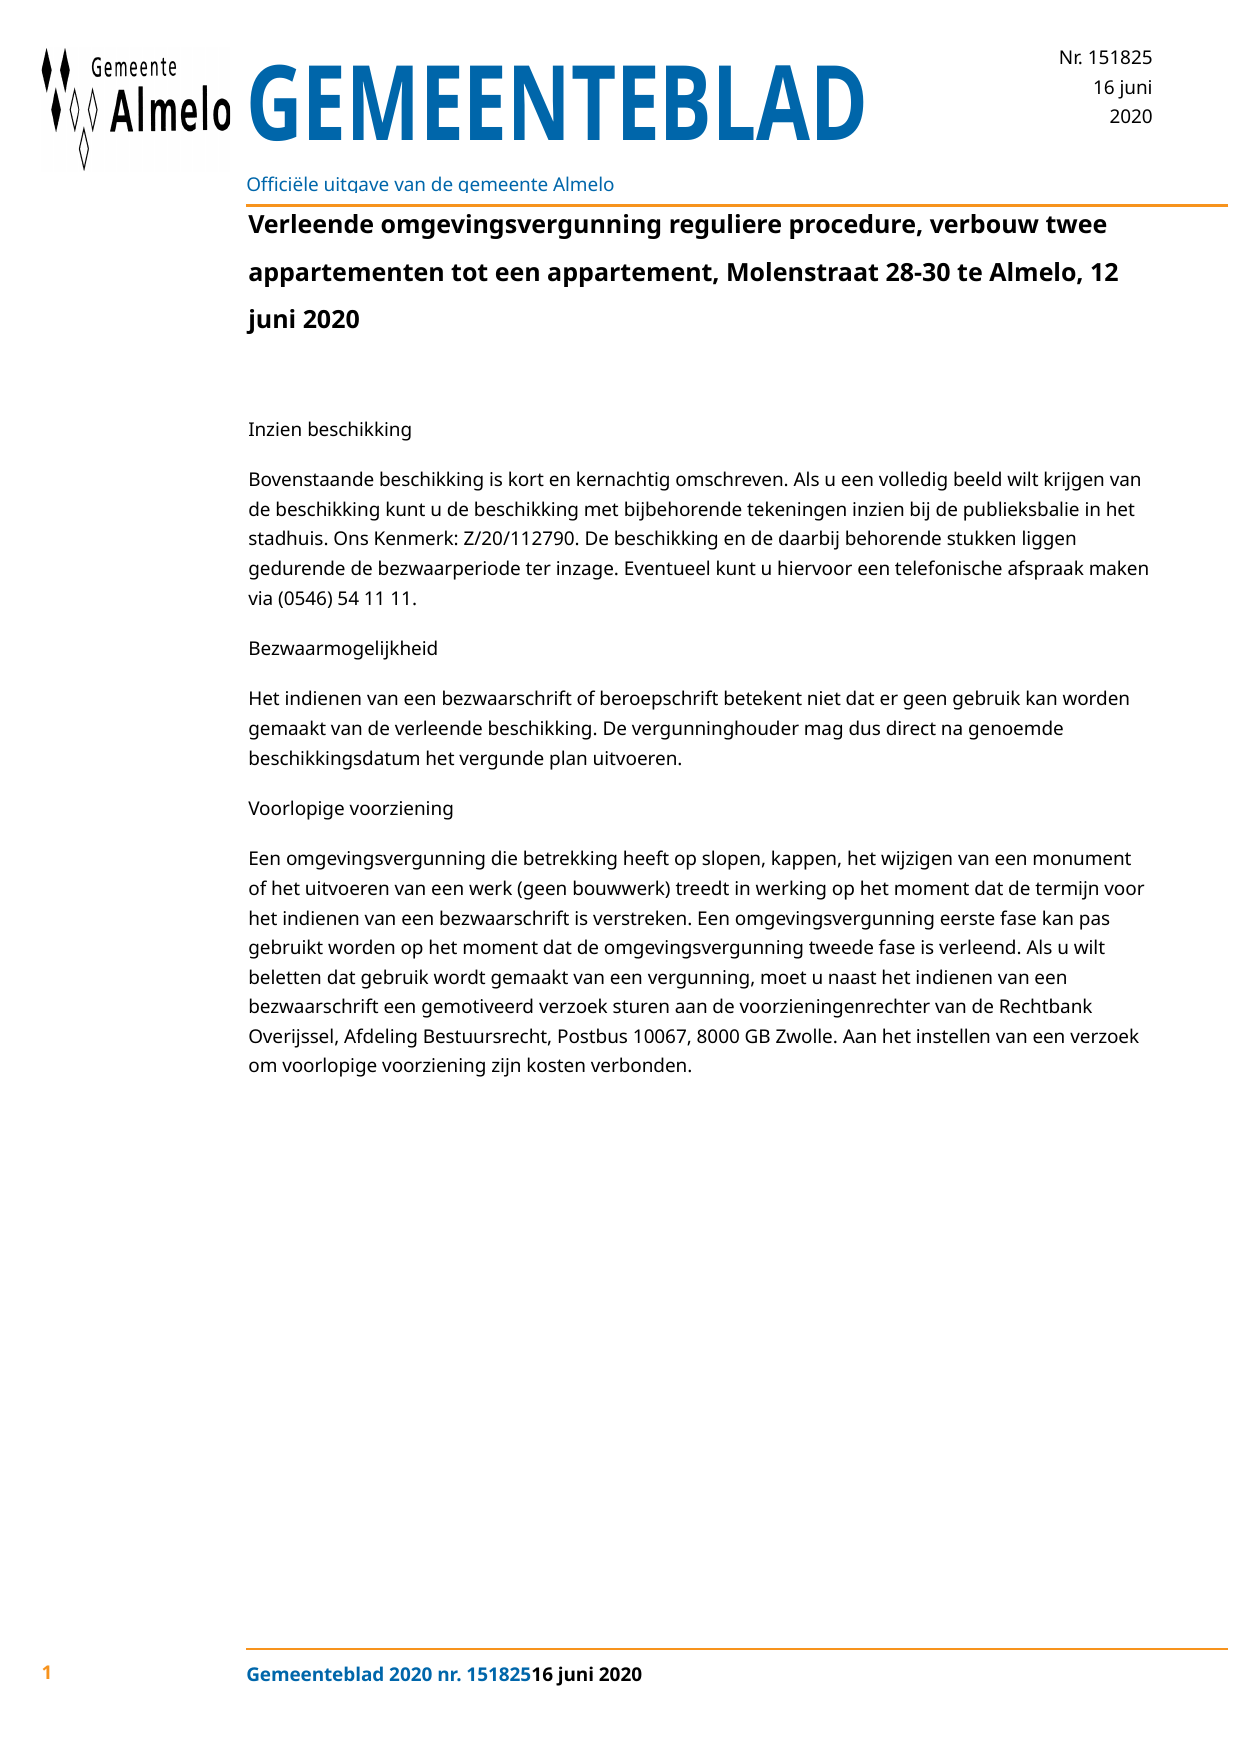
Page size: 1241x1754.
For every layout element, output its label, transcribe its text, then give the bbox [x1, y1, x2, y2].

text Inzien beschikking [248, 416, 1152, 442]
text Verleende omgevingsvergunning reguliere procedure, verbouw twee appartementen tot een appartement, Molenstraat 28-30 te Almelo, 12 juni 2020 [248, 207, 1152, 336]
text Een omgevingsvergunning die betrekking heeft op slopen, kappen, het wijzigen van een monument of het uitvoeren van een werk (geen bouwwerk) treedt in werking op het moment dat de termijn voor het indienen van een bezwaarschrift is verstreken. Een omgevingsvergunning eerste fase kan pas gebruikt worden op het moment dat de omgevingsvergunning tweede fase is verleend. Als u wilt beletten dat gebruik wordt gemaakt van een vergunning, moet u naast het indienen van een bezwaarschrift een gemotiveerd verzoek sturen aan de voorzieningenrechter van de Rechtbank Overijssel, Afdeling Bestuursrecht, Postbus 10067, 8000 GB Zwolle. Aan het instellen van een verzoek om voorlopige voorziening zijn kosten verbonden. [248, 846, 1152, 1078]
text Voorlopige voorziening [248, 795, 1152, 821]
text Bezwaarmogelijkheid [248, 635, 1152, 661]
text Bovenstaande beschikking is kort en kernachtig omschreven. Als u een volledig beeld wilt krijgen van de beschikking kunt u de beschikking met bijbehorende tekeningen inzien bij de publieksbalie in het stadhuis. Ons Kenmerk: Z/20/112790. De beschikking en de daarbij behorende stukken liggen gedurende de bezwaarperiode ter inzage. Eventueel kunt u hiervoor een telefonische afspraak maken via (0546) 54 11 11. [248, 466, 1152, 610]
text Het indienen van een bezwaarschrift of beroepschrift betekent niet dat er geen gebruik kan worden gemaakt van de verleende beschikking. De vergunninghouder mag dus direct na genoemde beschikkingsdatum het vergunde plan uitvoeren. [248, 686, 1152, 770]
picture [41, 47, 231, 172]
